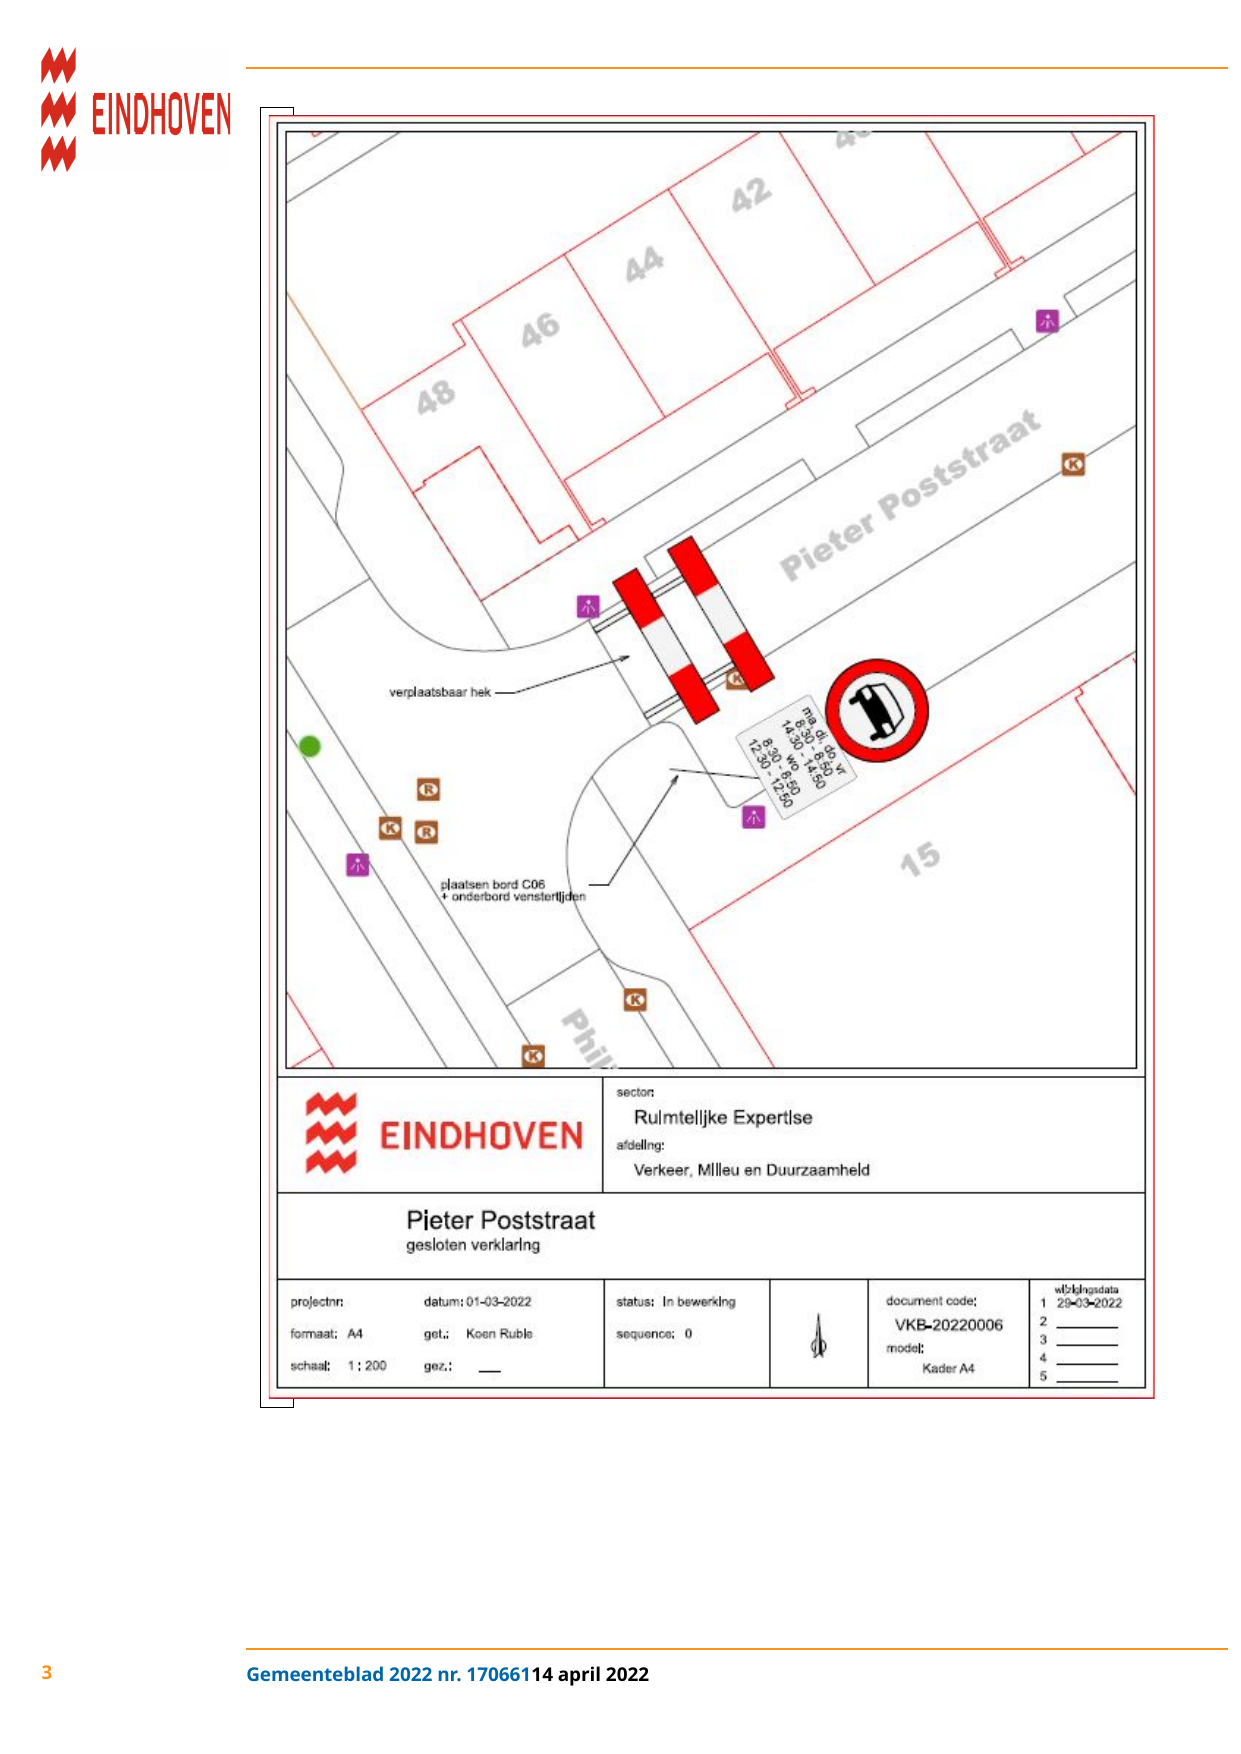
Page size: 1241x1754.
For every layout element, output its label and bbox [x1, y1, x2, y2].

picture [41, 47, 231, 172]
picture [268, 115, 1155, 1399]
